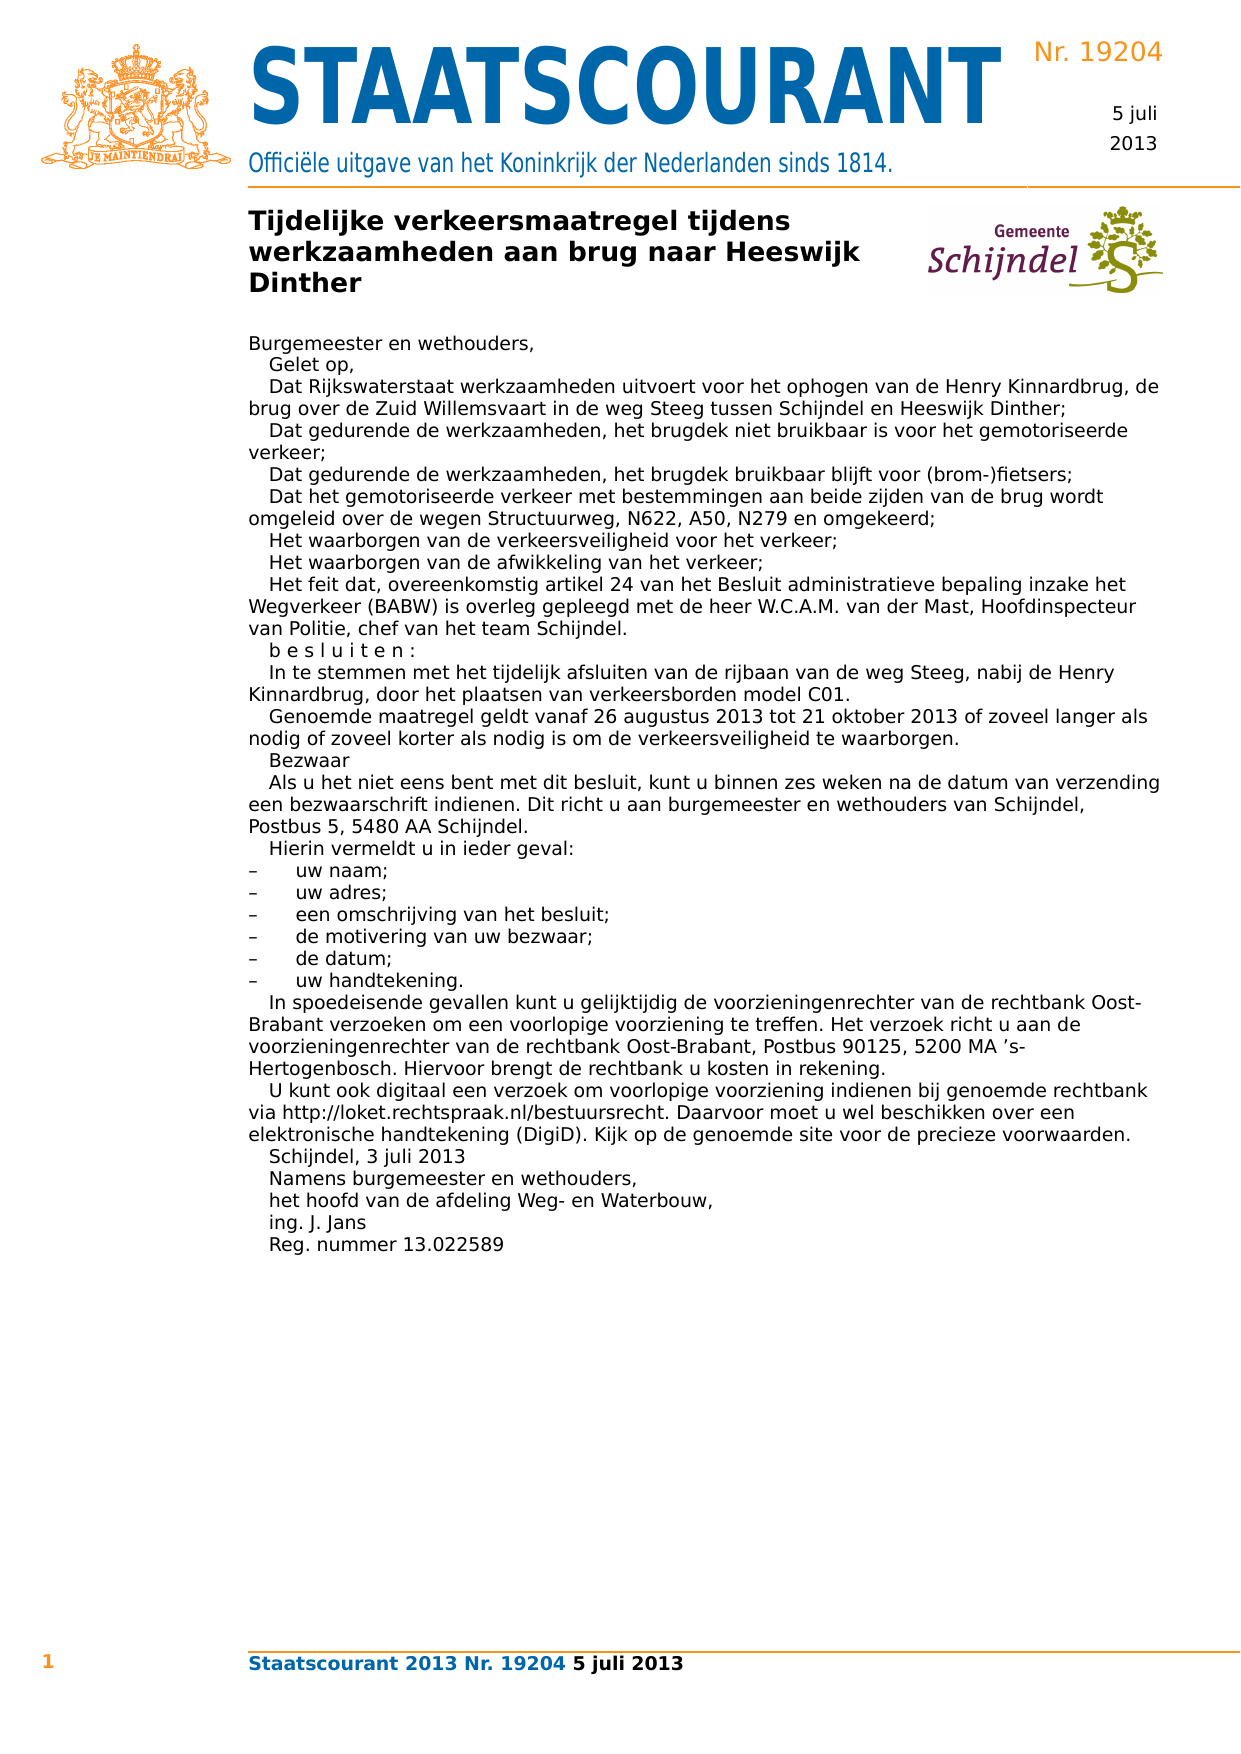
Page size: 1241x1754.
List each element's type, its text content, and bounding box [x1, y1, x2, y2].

text In spoedeisende gevallen kunt u gelijktijdig de voorzieningenrechter van de rechtbank Oost-Brabant verzoeken om een voorlopige voorziening te treffen. Het verzoek richt u aan de voorzieningenrechter van de rechtbank Oost-Brabant, Postbus 90125, 5200 MA ’s-Hertogenbosch. Hiervoor brengt de rechtbank u kosten in rekening. [248, 992, 1163, 1080]
text Schijndel, 3 juli 2013 [248, 1146, 1163, 1168]
text Dat gedurende de werkzaamheden, het brugdek niet bruikbaar is voor het gemotoriseerde verkeer; [248, 420, 1163, 464]
text het hoofd van de afdeling Weg- en Waterbouw, [248, 1189, 1163, 1212]
text Reg. nummer 13.022589 [248, 1233, 1163, 1256]
list de motivering van uw bezwaar; [248, 926, 1163, 948]
list de datum; [248, 948, 1163, 970]
text Genoemde maatregel geldt vanaf 26 augustus 2013 tot 21 oktober 2013 of zoveel langer als nodig of zoveel korter als nodig is om de verkeersveiligheid te waarborgen. [248, 706, 1163, 750]
picture [41, 44, 231, 169]
text Gelet op, [248, 354, 1163, 376]
text Dat het gemotoriseerde verkeer met bestemmingen aan beide zijden van de brug wordt omgeleid over de wegen Structuurweg, N622, A50, N279 en omgekeerd; [248, 486, 1163, 530]
text Het feit dat, overeenkomstig artikel 24 van het Besluit administratieve bepaling inzake het Wegverkeer (BABW) is overleg gepleegd met de heer W.C.A.M. van der Mast, Hoofdinspecteur van Politie, chef van het team Schijndel. [248, 574, 1163, 640]
text Als u het niet eens bent met dit besluit, kunt u binnen zes weken na de datum van verzending een bezwaarschrift indienen. Dit richt u aan burgemeester en wethouders van Schijndel, Postbus 5, 5480 AA Schijndel. [248, 772, 1163, 838]
text Het waarborgen van de verkeersveiligheid voor het verkeer; [248, 530, 1163, 552]
text Burgemeester en wethouders, [248, 332, 1163, 354]
text Namens burgemeester en wethouders, [248, 1168, 1163, 1189]
picture [927, 205, 1164, 294]
list uw adres; [248, 882, 1163, 904]
text In te stemmen met het tijdelijk afsluiten van de rijbaan van de weg Steeg, nabij de Henry Kinnardbrug, door het plaatsen van verkeersborden model C01. [248, 662, 1163, 706]
text U kunt ook digitaal een verzoek om voorlopige voorziening indienen bij genoemde rechtbank via http://loket.rechtspraak.nl/bestuursrecht. Daarvoor moet u wel beschikken over een elektronische handtekening (DigiD). Kijk op de genoemde site voor de precieze voorwaarden. [248, 1080, 1163, 1146]
text Dat Rijkswaterstaat werkzaamheden uitvoert voor het ophogen van de Henry Kinnardbrug, de brug over de Zuid Willemsvaart in de weg Steeg tussen Schijndel en Heeswijk Dinther; [248, 376, 1163, 420]
text b e s l u i t e n : [248, 640, 1163, 662]
text Dat gedurende de werkzaamheden, het brugdek bruikbaar blijft voor (brom-)fietsers; [248, 464, 1163, 486]
list uw naam; [248, 860, 1163, 882]
text Hierin vermeldt u in ieder geval: [248, 838, 1163, 860]
list uw handtekening. [248, 970, 1163, 992]
text Het waarborgen van de afwikkeling van het verkeer; [248, 552, 1163, 574]
list een omschrijving van het besluit; [248, 904, 1163, 926]
text ing. J. Jans [248, 1212, 1163, 1233]
text Bezwaar [248, 750, 1163, 772]
subtitle Tijdelijke verkeersmaatregel tijdens werkzaamheden aan brug naar Heeswijk Dinther [248, 206, 1163, 299]
